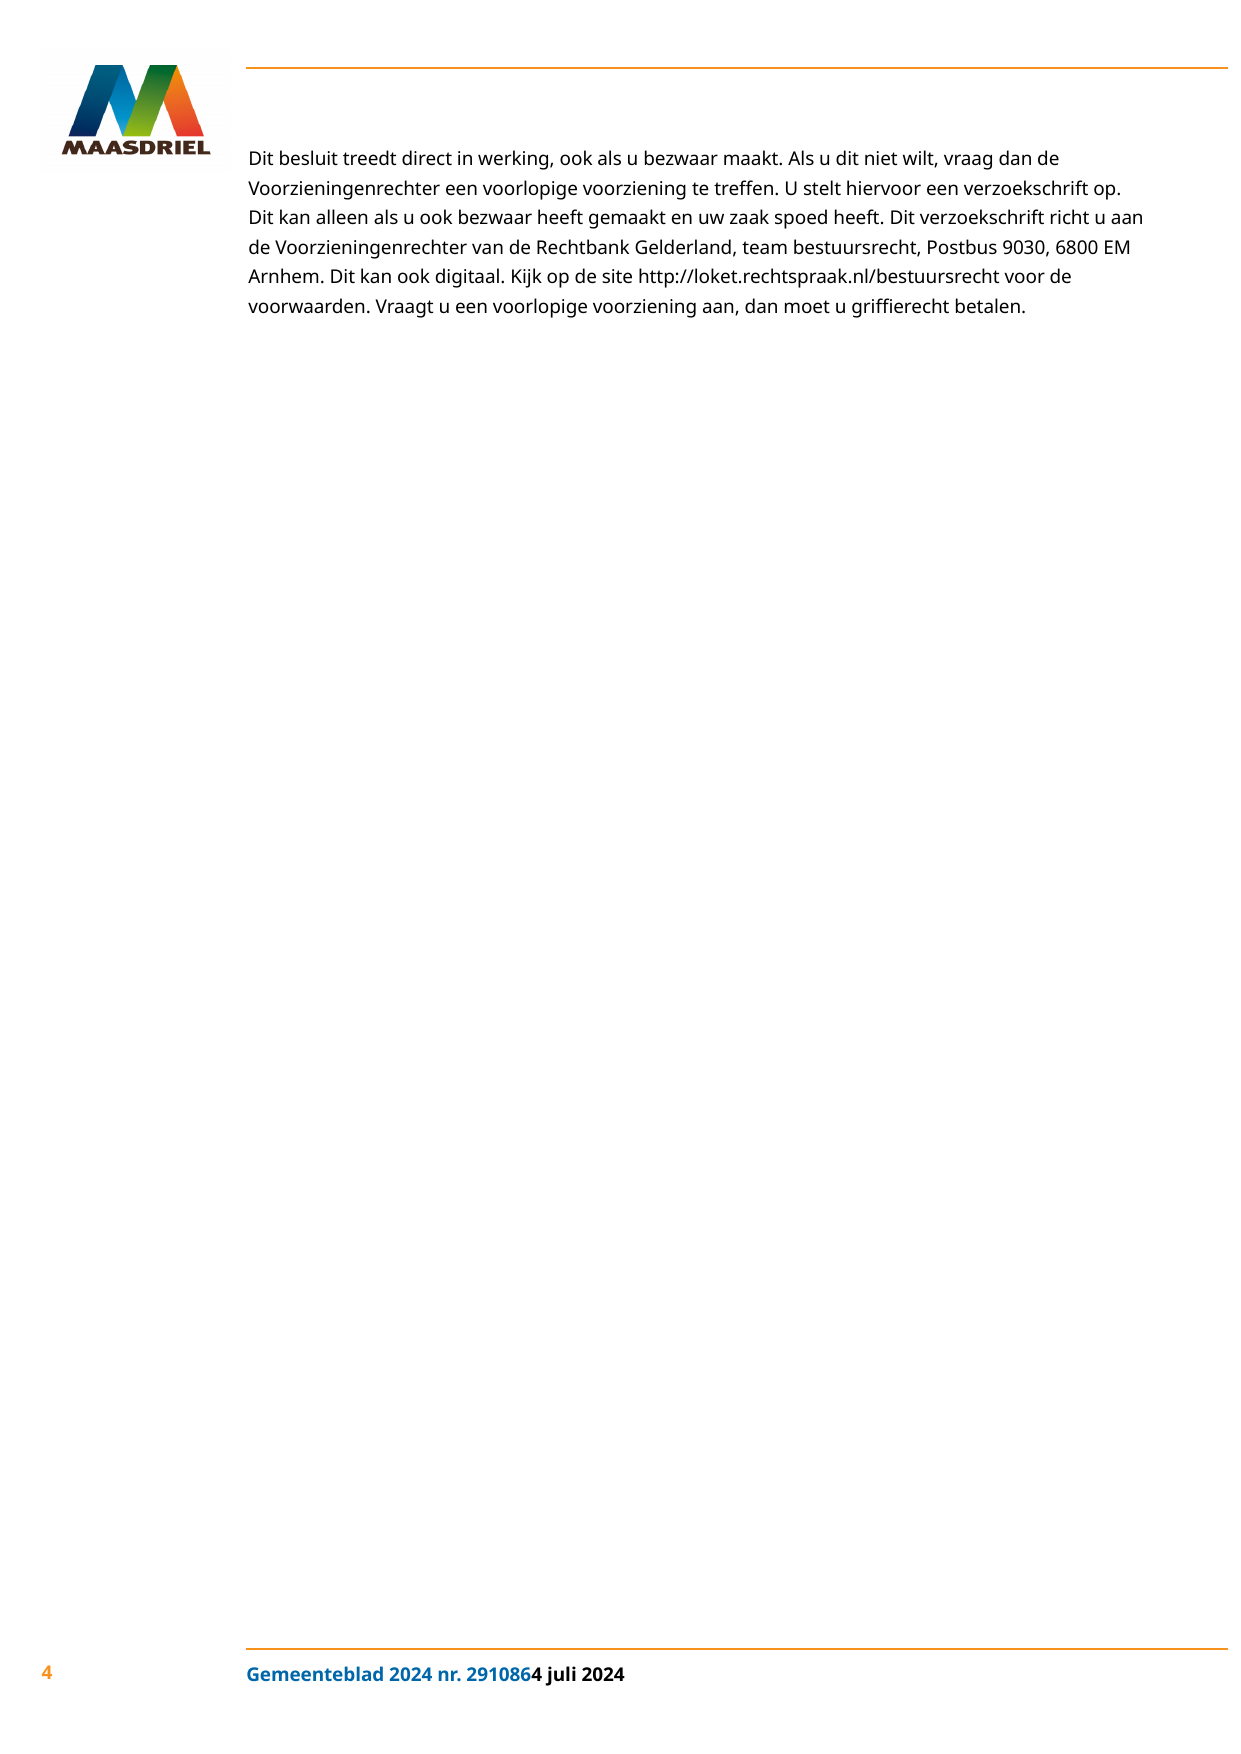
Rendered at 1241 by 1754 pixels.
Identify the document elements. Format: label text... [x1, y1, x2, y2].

picture [41, 47, 231, 172]
text Dit besluit treedt direct in werking, ook als u bezwaar maakt. Als u dit niet wilt, vraag dan de Voorzieningenrechter een voorlopige voorziening te treffen. U stelt hiervoor een verzoekschrift op. Dit kan alleen als u ook bezwaar heeft gemaakt en uw zaak spoed heeft. Dit verzoekschrift richt u aan de Voorzieningenrechter van de Rechtbank Gelderland, team bestuursrecht, Postbus 9030, 6800 EM Arnhem. Dit kan ook digitaal. Kijk op de site http://loket.rechtspraak.nl/bestuursrecht voor de voorwaarden. Vraagt u een voorlopige voorziening aan, dan moet u griffierecht betalen. [248, 145, 1152, 319]
